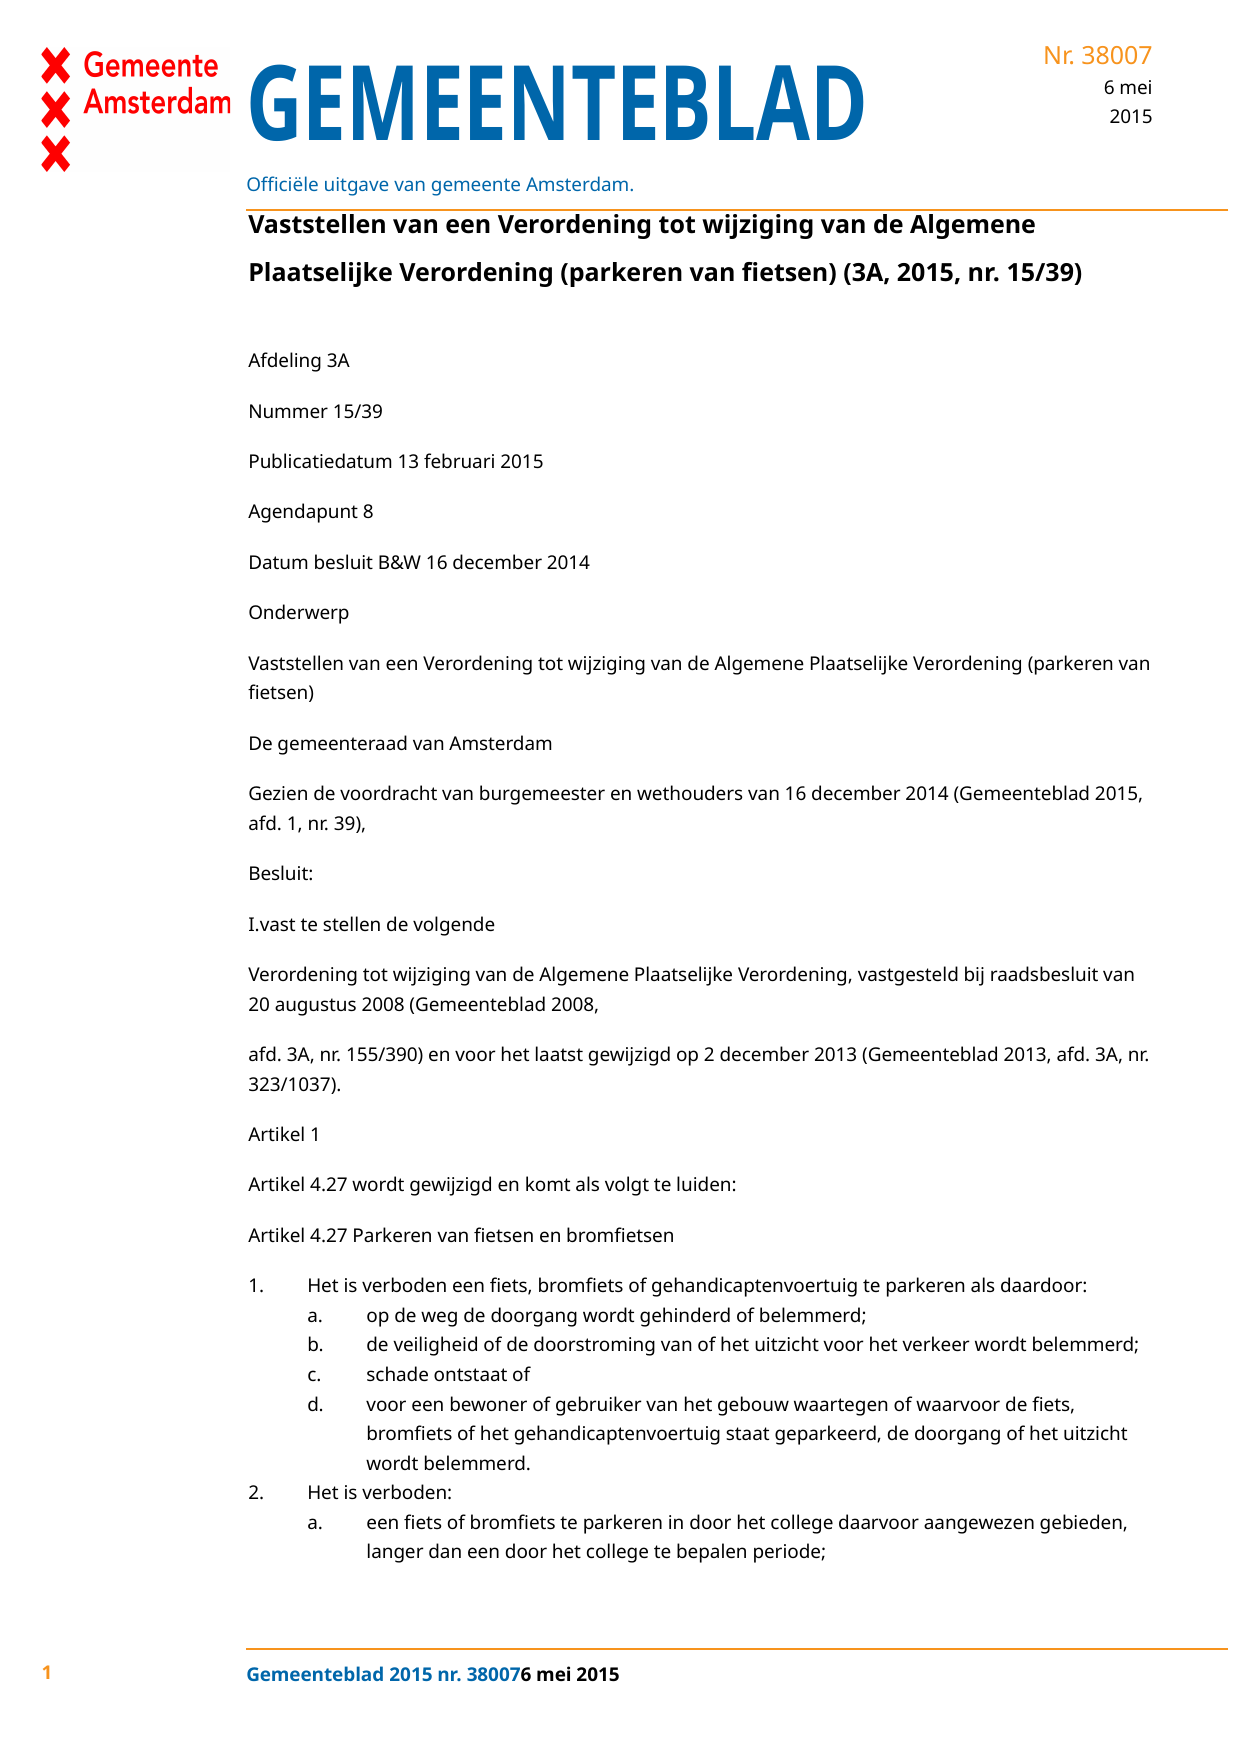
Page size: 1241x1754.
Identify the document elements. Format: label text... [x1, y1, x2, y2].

text Gezien de voordracht van burgemeester en wethouders van 16 december 2014 (Gemeenteblad 2015, afd. 1, nr. 39), [248, 780, 1152, 836]
list Het is verboden een fiets, bromfiets of gehandicaptenvoertuig te parkeren als daardoor: [248, 1272, 1152, 1298]
text Verordening tot wijziging van de Algemene Plaatselijke Verordening, vastgesteld bij raadsbesluit van 20 augustus 2008 (Gemeenteblad 2008, [248, 961, 1152, 1017]
list voor een bewoner of gebruiker van het gebouw waartegen of waarvoor de fiets, bromfiets of het gehandicaptenvoertuig staat geparkeerd, de doorgang of het uitzicht wordt belemmerd. [307, 1391, 1152, 1476]
text Artikel 4.27 Parkeren van fietsen en bromfietsen [248, 1222, 1152, 1248]
list een fiets of bromfiets te parkeren in door het college daarvoor aangewezen gebieden, langer dan een door het college te bepalen periode; [307, 1509, 1152, 1564]
picture [41, 47, 231, 172]
list schade ontstaat of [307, 1361, 1152, 1387]
text De gemeenteraad van Amsterdam [248, 730, 1152, 756]
text Artikel 1 [248, 1121, 1152, 1147]
text Vaststellen van een Verordening tot wijziging van de Algemene Plaatselijke Verordening (parkeren van fietsen) [248, 650, 1152, 705]
list de veiligheid of de doorstroming van of het uitzicht voor het verkeer wordt belemmerd; [307, 1332, 1152, 1357]
text afd. 3A, nr. 155/390) en voor het laatst gewijzigd op 2 december 2013 (Gemeenteblad 2013, afd. 3A, nr. 323/1037). [248, 1041, 1152, 1097]
text Vaststellen van een Verordening tot wijziging van de Algemene Plaatselijke Verordening (parkeren van fietsen) (3A, 2015, nr. 15/39) [248, 211, 1152, 288]
text Onderwerp [248, 599, 1152, 625]
text Datum besluit B&W 16 december 2014 [248, 549, 1152, 575]
text I.vast te stellen de volgende [248, 911, 1152, 937]
text Besluit: [248, 860, 1152, 886]
list Het is verboden: [248, 1479, 1152, 1505]
text Afdeling 3A [248, 347, 1152, 373]
text Publicatiedatum 13 februari 2015 [248, 448, 1152, 474]
list op de weg de doorgang wordt gehinderd of belemmerd; [307, 1302, 1152, 1328]
text Nummer 15/39 [248, 398, 1152, 424]
text Artikel 4.27 wordt gewijzigd en komt als volgt te luiden: [248, 1172, 1152, 1197]
text Agendapunt 8 [248, 499, 1152, 524]
